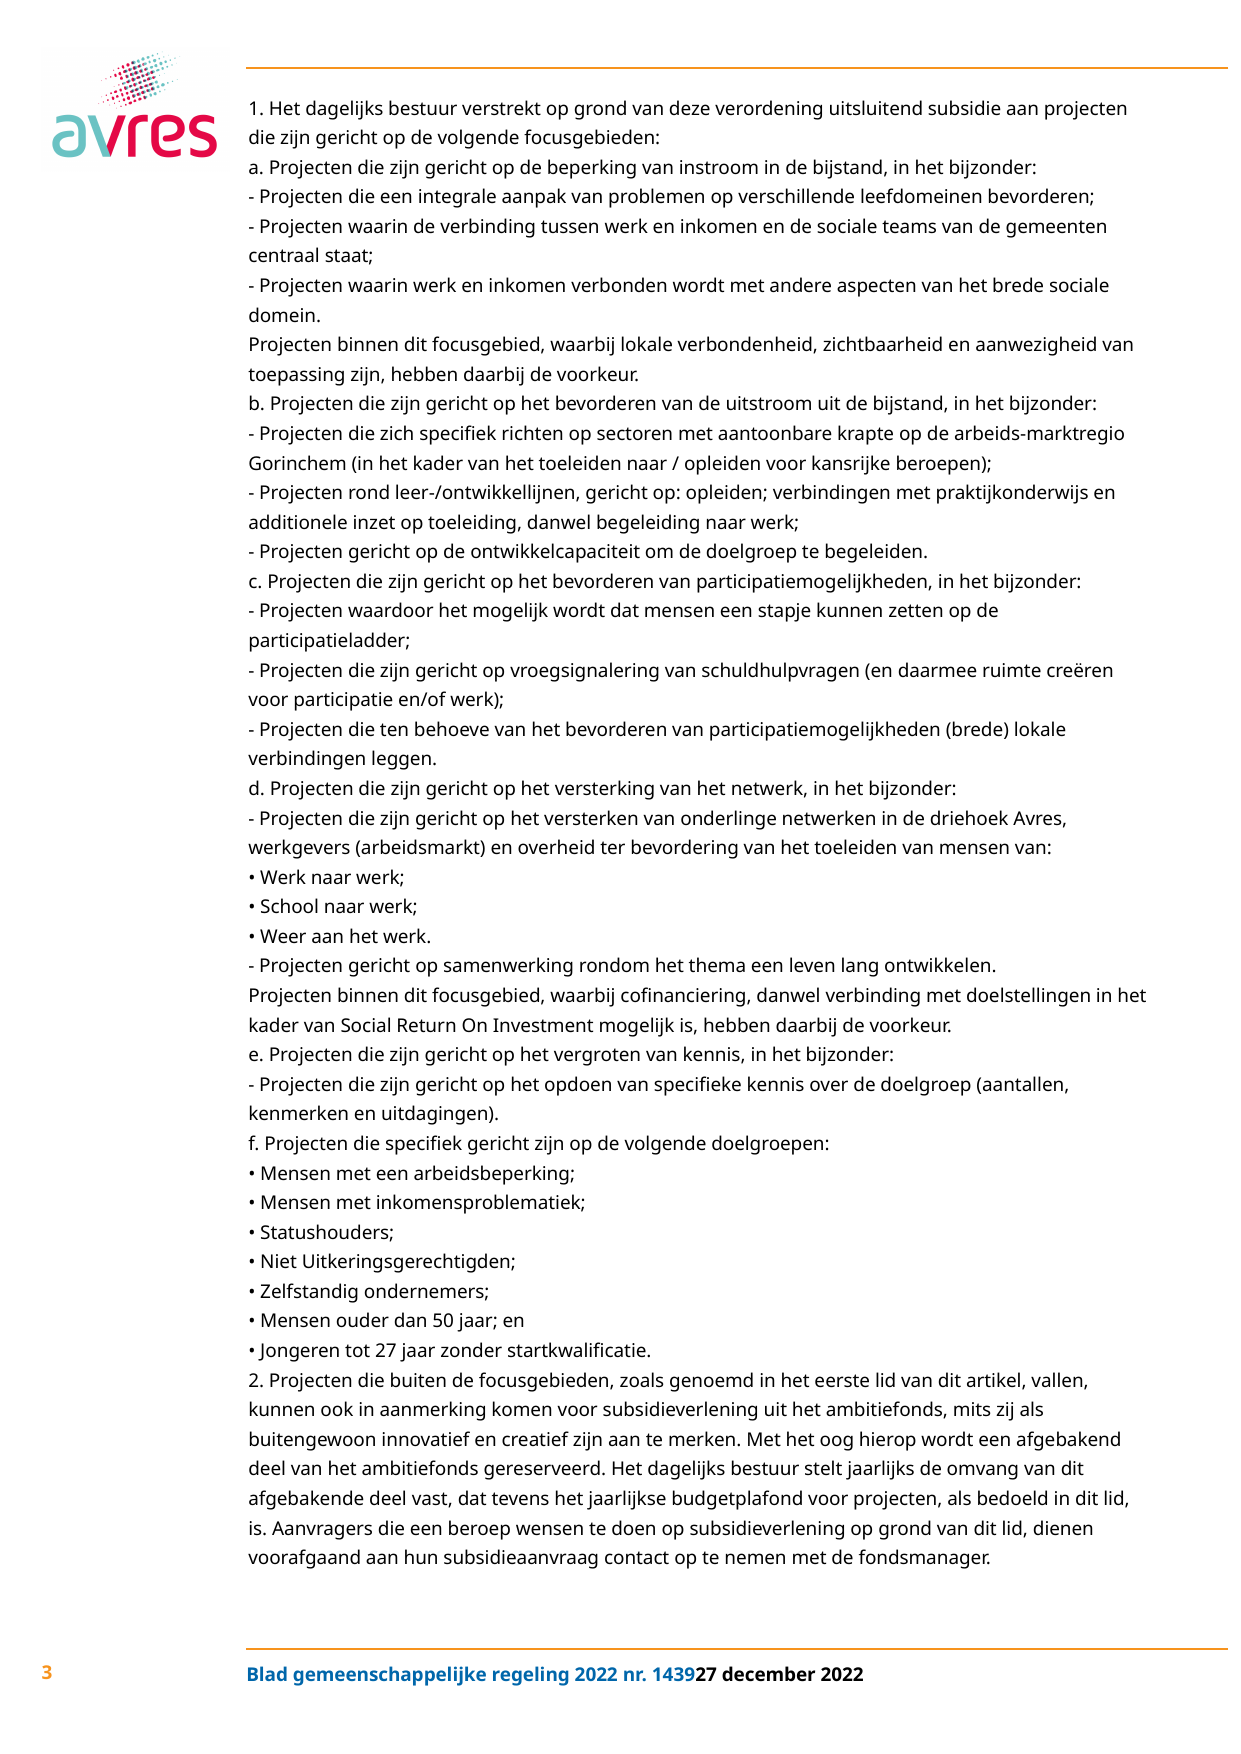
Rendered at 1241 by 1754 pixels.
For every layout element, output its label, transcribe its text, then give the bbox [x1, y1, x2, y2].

text 2. Projecten die buiten de focusgebieden, zoals genoemd in het eerste lid van dit artikel, vallen, kunnen ook in aanmerking komen voor subsidieverlening uit het ambitiefonds, mits zij als buitengewoon innovatief en creatief zijn aan te merken. Met het oog hierop wordt een afgebakend deel van het ambitiefonds gereserveerd. Het dagelijks bestuur stelt jaarlijks de omvang van dit afgebakende deel vast, dat tevens het jaarlijkse budgetplafond voor projecten, als bedoeld in dit lid, is. Aanvragers die een beroep wensen te doen op subsidieverlening op grond van dit lid, dienen voorafgaand aan hun subsidieaanvraag contact op te nemen met de fondsmanager. [248, 1367, 1152, 1570]
text - Projecten die een integrale aanpak van problemen op verschillende leefdomeinen bevorderen; [248, 183, 1152, 209]
text - Projecten waardoor het mogelijk wordt dat mensen een stapje kunnen zetten op de participatieladder; [248, 598, 1152, 653]
text • Mensen met inkomensproblematiek; [248, 1189, 1152, 1215]
text - Projecten die zijn gericht op het versterken van onderlinge netwerken in de driehoek Avres, werkgevers (arbeidsmarkt) en overheid ter bevordering van het toeleiden van mensen van: [248, 805, 1152, 860]
text Projecten binnen dit focusgebied, waarbij lokale verbondenheid, zichtbaarheid en aanwezigheid van toepassing zijn, hebben daarbij de voorkeur. [248, 331, 1152, 387]
text • School naar werk; [248, 893, 1152, 919]
text • Mensen met een arbeidsbeperking; [248, 1160, 1152, 1186]
text • Zelfstandig ondernemers; [248, 1278, 1152, 1304]
text • Mensen ouder dan 50 jaar; en [248, 1308, 1152, 1333]
text - Projecten die zijn gericht op vroegsignalering van schuldhulpvragen (en daarmee ruimte creëren voor participatie en/of werk); [248, 657, 1152, 712]
text b. Projecten die zijn gericht op het bevorderen van de uitstroom uit de bijstand, in het bijzonder: [248, 391, 1152, 416]
text - Projecten waarin werk en inkomen verbonden wordt met andere aspecten van het brede sociale domein. [248, 272, 1152, 328]
text e. Projecten die zijn gericht op het vergroten van kennis, in het bijzonder: [248, 1041, 1152, 1067]
text • Werk naar werk; [248, 864, 1152, 890]
text - Projecten gericht op samenwerking rondom het thema een leven lang ontwikkelen. [248, 953, 1152, 978]
text - Projecten gericht op de ontwikkelcapaciteit om de doelgroep te begeleiden. [248, 538, 1152, 564]
text f. Projecten die specifiek gericht zijn op de volgende doelgroepen: [248, 1130, 1152, 1156]
text - Projecten die zijn gericht op het opdoen van specifieke kennis over de doelgroep (aantallen, kenmerken en uitdagingen). [248, 1071, 1152, 1126]
text • Niet Uitkeringsgerechtigden; [248, 1248, 1152, 1274]
picture [41, 47, 231, 172]
text 1. Het dagelijks bestuur verstrekt op grond van deze verordening uitsluitend subsidie aan projecten die zijn gericht op de volgende focusgebieden: [248, 95, 1152, 150]
text a. Projecten die zijn gericht op de beperking van instroom in de bijstand, in het bijzonder: [248, 154, 1152, 180]
text • Jongeren tot 27 jaar zonder startkwalificatie. [248, 1337, 1152, 1363]
text d. Projecten die zijn gericht op het versterking van het netwerk, in het bijzonder: [248, 775, 1152, 801]
text - Projecten die ten behoeve van het bevorderen van participatiemogelijkheden (brede) lokale verbindingen leggen. [248, 716, 1152, 771]
text - Projecten die zich specifiek richten op sectoren met aantoonbare krapte op de arbeids-marktregio Gorinchem (in het kader van het toeleiden naar / opleiden voor kansrijke beroepen); [248, 420, 1152, 476]
text - Projecten waarin de verbinding tussen werk en inkomen en de sociale teams van de gemeenten centraal staat; [248, 213, 1152, 268]
text • Weer aan het werk. [248, 923, 1152, 949]
text - Projecten rond leer-/ontwikkellijnen, gericht op: opleiden; verbindingen met praktijkonderwijs en additionele inzet op toeleiding, danwel begeleiding naar werk; [248, 479, 1152, 535]
text c. Projecten die zijn gericht op het bevorderen van participatiemogelijkheden, in het bijzonder: [248, 568, 1152, 594]
text Projecten binnen dit focusgebied, waarbij cofinanciering, danwel verbinding met doelstellingen in het kader van Social Return On Investment mogelijk is, hebben daarbij de voorkeur. [248, 982, 1152, 1038]
text • Statushouders; [248, 1219, 1152, 1245]
